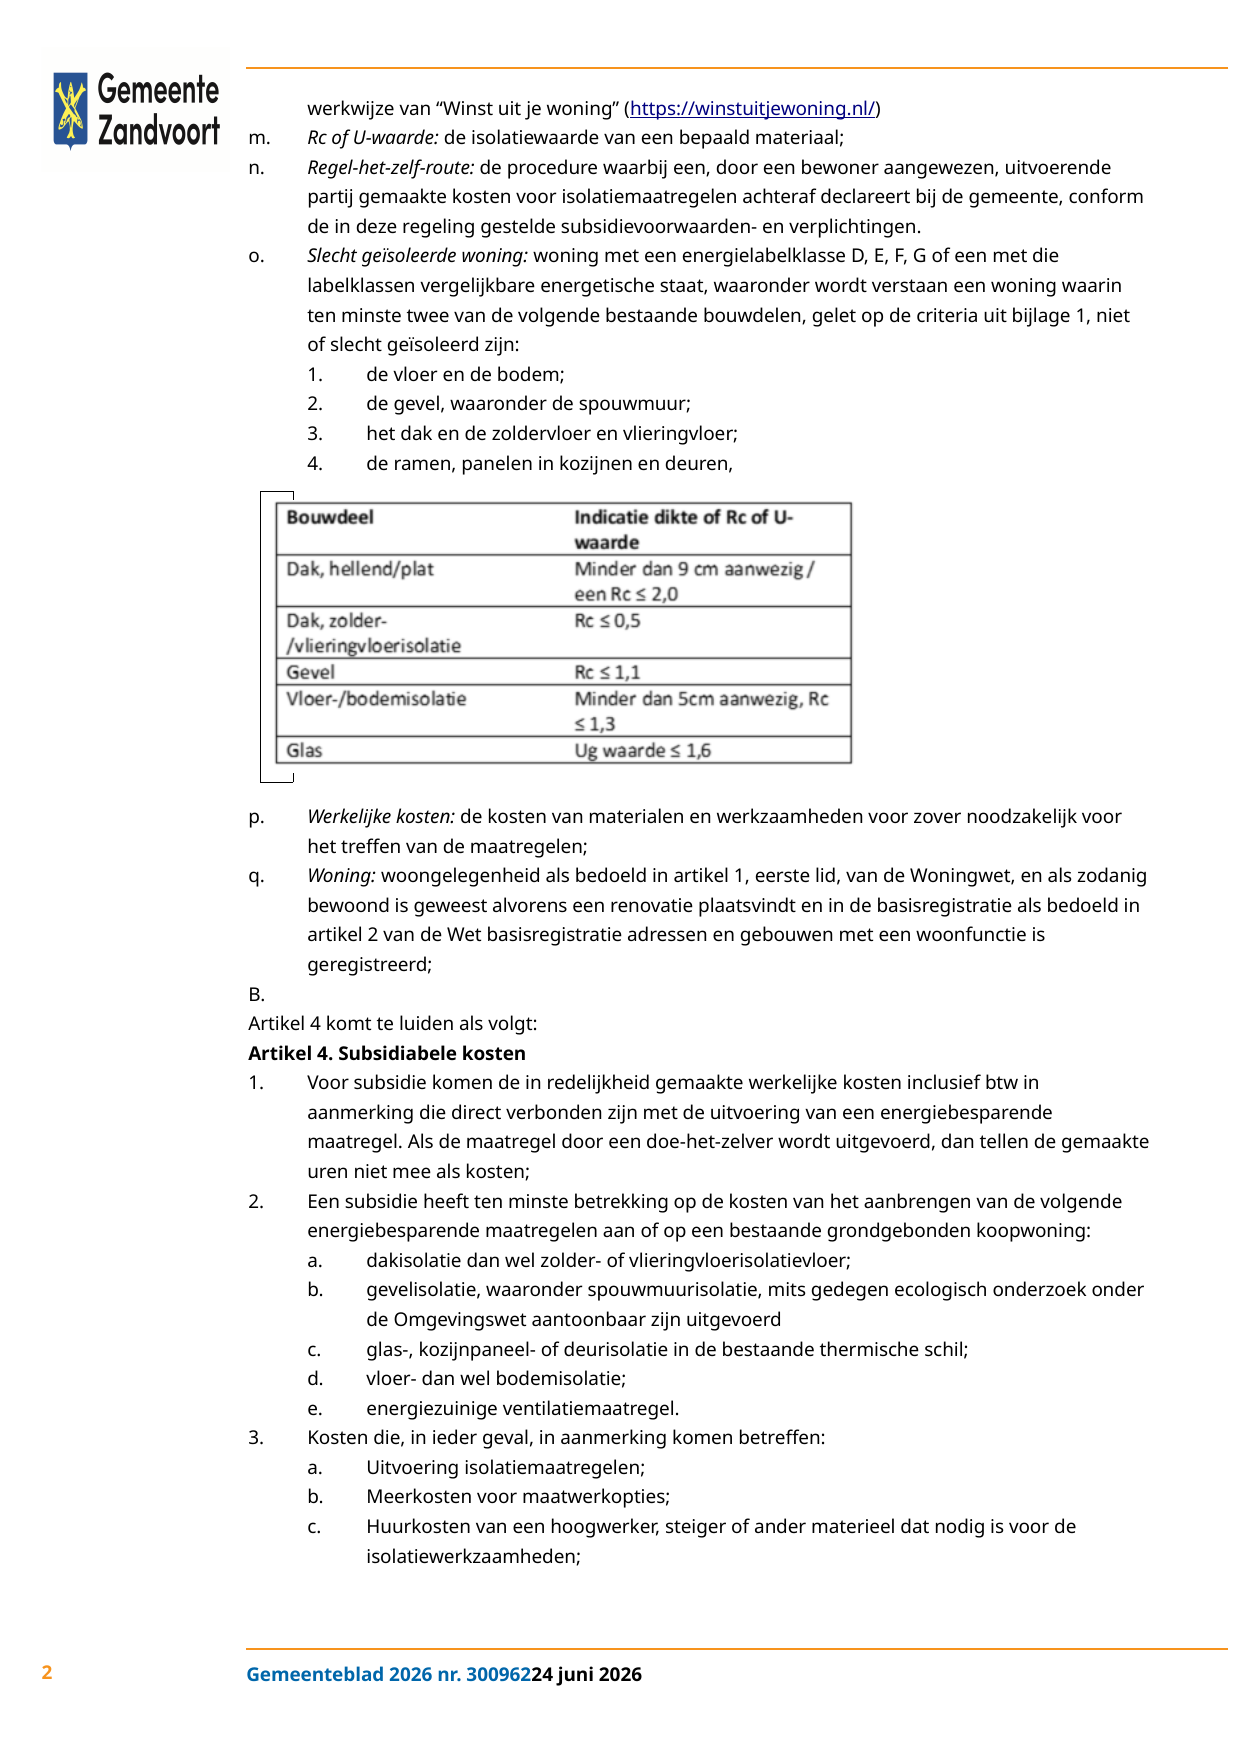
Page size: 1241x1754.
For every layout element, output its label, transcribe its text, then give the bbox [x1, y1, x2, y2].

list de vloer en de bodem; [307, 361, 1152, 387]
list Uitvoering isolatiemaatregelen; [307, 1454, 1152, 1480]
list Woning: woongelegenheid als bedoeld in artikel 1, eerste lid, van de Woningwet, en als zodanig bewoond is geweest alvorens een renovatie plaatsvindt en in de basisregistratie als bedoeld in artikel 2 van de Wet basisregistratie adressen en gebouwen met een woonfunctie is geregistreerd; [248, 862, 1152, 977]
list glas-, kozijnpaneel- of deurisolatie in de bestaande thermische schil; [307, 1336, 1152, 1362]
list Regel-het-zelf-route: de procedure waarbij een, door een bewoner aangewezen, uitvoerende partij gemaakte kosten voor isolatiemaatregelen achteraf declareert bij de gemeente, conform de in deze regeling gestelde subsidievoorwaarden- en verplichtingen. [248, 154, 1152, 239]
list Voor subsidie komen de in redelijkheid gemaakte werkelijke kosten inclusief btw in aanmerking die direct verbonden zijn met de uitvoering van een energiebesparende maatregel. Als de maatregel door een doe-het-zelver wordt uitgevoerd, dan tellen de gemaakte uren niet mee als kosten; [248, 1069, 1152, 1184]
list Huurkosten van een hoogwerker, steiger of ander materieel dat nodig is voor de isolatiewerkzaamheden; [307, 1513, 1152, 1569]
list Kosten die, in ieder geval, in aanmerking komen betreffen: [248, 1424, 1152, 1450]
text Artikel 4. Subsidiabele kosten [248, 1040, 1152, 1066]
list het dak en de zoldervloer en vlieringvloer; [307, 420, 1152, 446]
list energiezuinige ventilatiemaatregel. [307, 1395, 1152, 1421]
text Artikel 4 komt te luiden als volgt: [248, 1010, 1152, 1036]
list vloer- dan wel bodemisolatie; [307, 1365, 1152, 1391]
list werkwijze van “Winst uit je woning” (https://winstuitjewoning.nl/) [248, 95, 1152, 121]
list de gevel, waaronder de spouwmuur; [307, 391, 1152, 416]
list gevelisolatie, waaronder spouwmuurisolatie, mits gedegen ecologisch onderzoek onder de Omgevingswet aantoonbaar zijn uitgevoerd [307, 1277, 1152, 1332]
list de ramen, panelen in kozijnen en deuren, [307, 450, 1152, 476]
picture [268, 500, 860, 773]
text B. [248, 981, 1152, 1007]
list Werkelijke kosten: de kosten van materialen en werkzaamheden voor zover noodzakelijk voor het treffen van de maatregelen; [248, 803, 1152, 859]
list Een subsidie heeft ten minste betrekking op de kosten van het aanbrengen van de volgende energiebesparende maatregelen aan of op een bestaande grondgebonden koopwoning: [248, 1188, 1152, 1243]
list dakisolatie dan wel zolder- of vlieringvloerisolatievloer; [307, 1247, 1152, 1273]
list Meerkosten voor maatwerkopties; [307, 1484, 1152, 1509]
picture [41, 47, 231, 172]
list Rc of U-waarde: de isolatiewaarde van een bepaald materiaal; [248, 124, 1152, 150]
list Slecht geïsoleerde woning: woning met een energielabelklasse D, E, F, G of een met die labelklassen vergelijkbare energetische staat, waaronder wordt verstaan een woning waarin ten minste twee van de volgende bestaande bouwdelen, gelet op de criteria uit bijlage 1, niet of slecht geïsoleerd zijn: [248, 243, 1152, 357]
